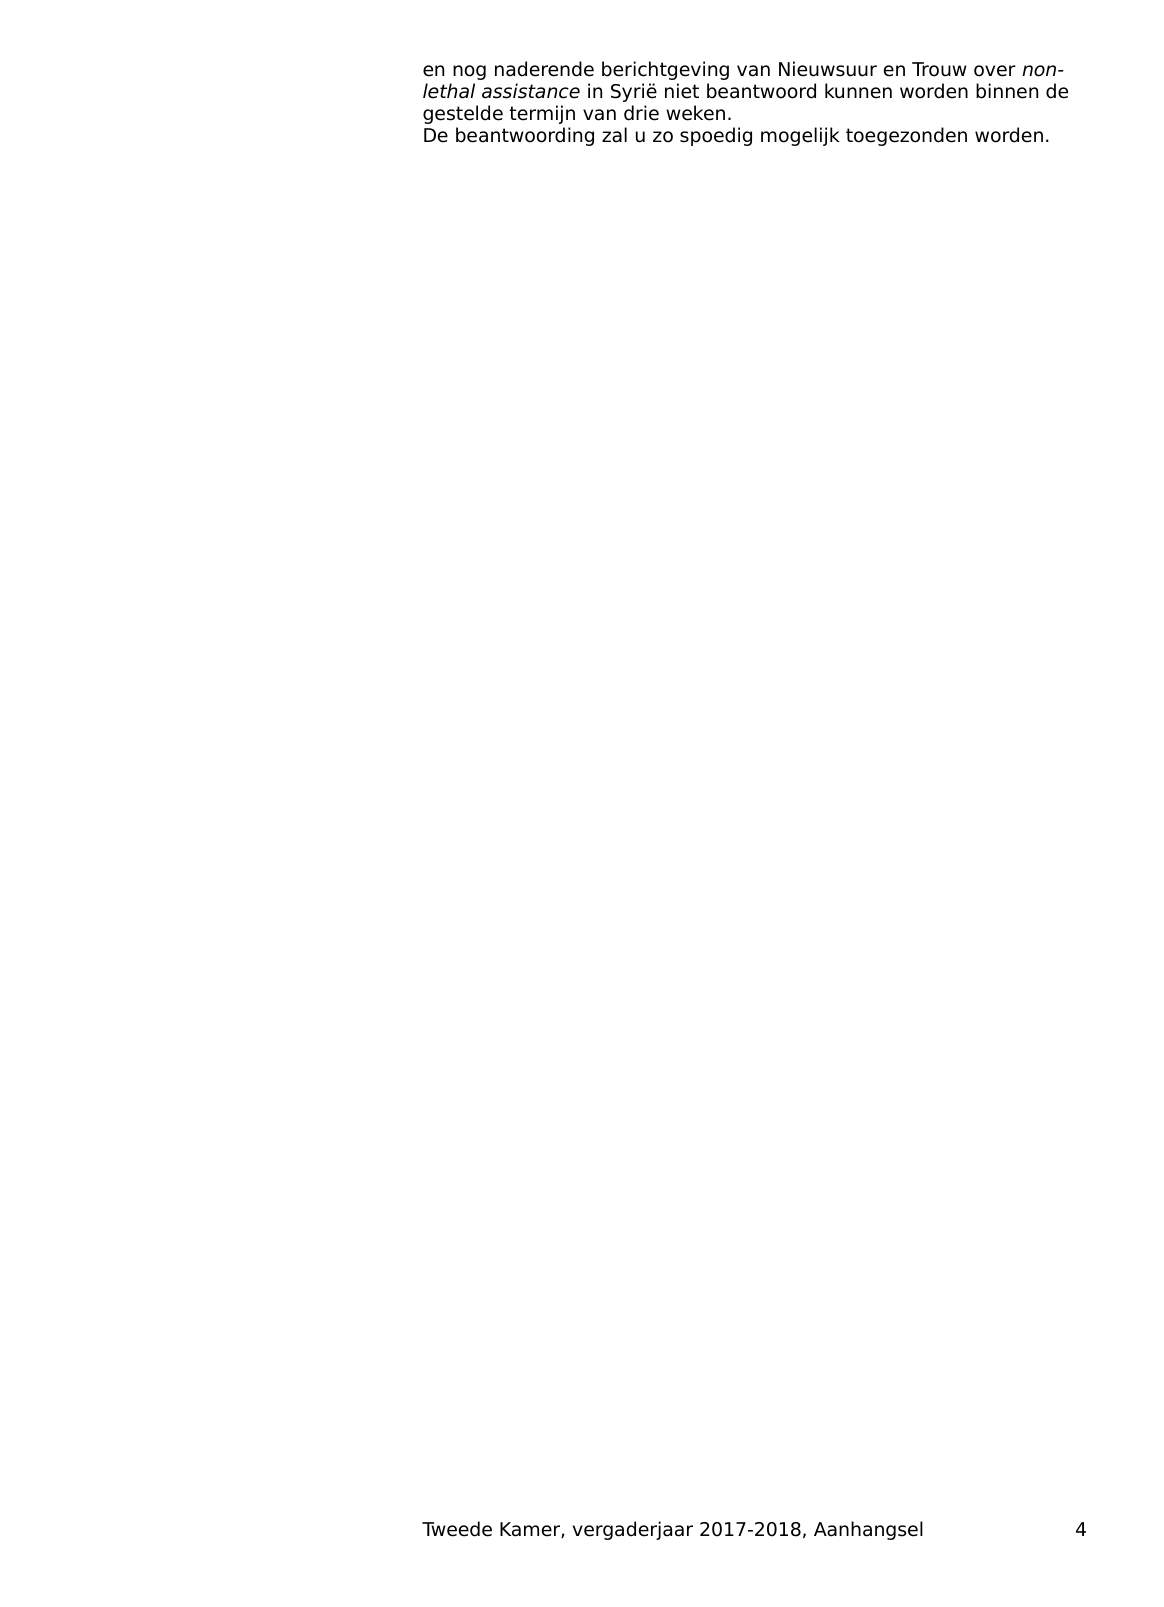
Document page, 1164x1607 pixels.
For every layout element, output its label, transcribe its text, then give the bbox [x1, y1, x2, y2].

text en nog naderende berichtgeving van Nieuwsuur en Trouw over non-lethal assistance in Syrië niet beantwoord kunnen worden binnen de gestelde termijn van drie weken. [422, 59, 1087, 125]
text De beantwoording zal u zo spoedig mogelijk toegezonden worden. [422, 125, 1087, 147]
